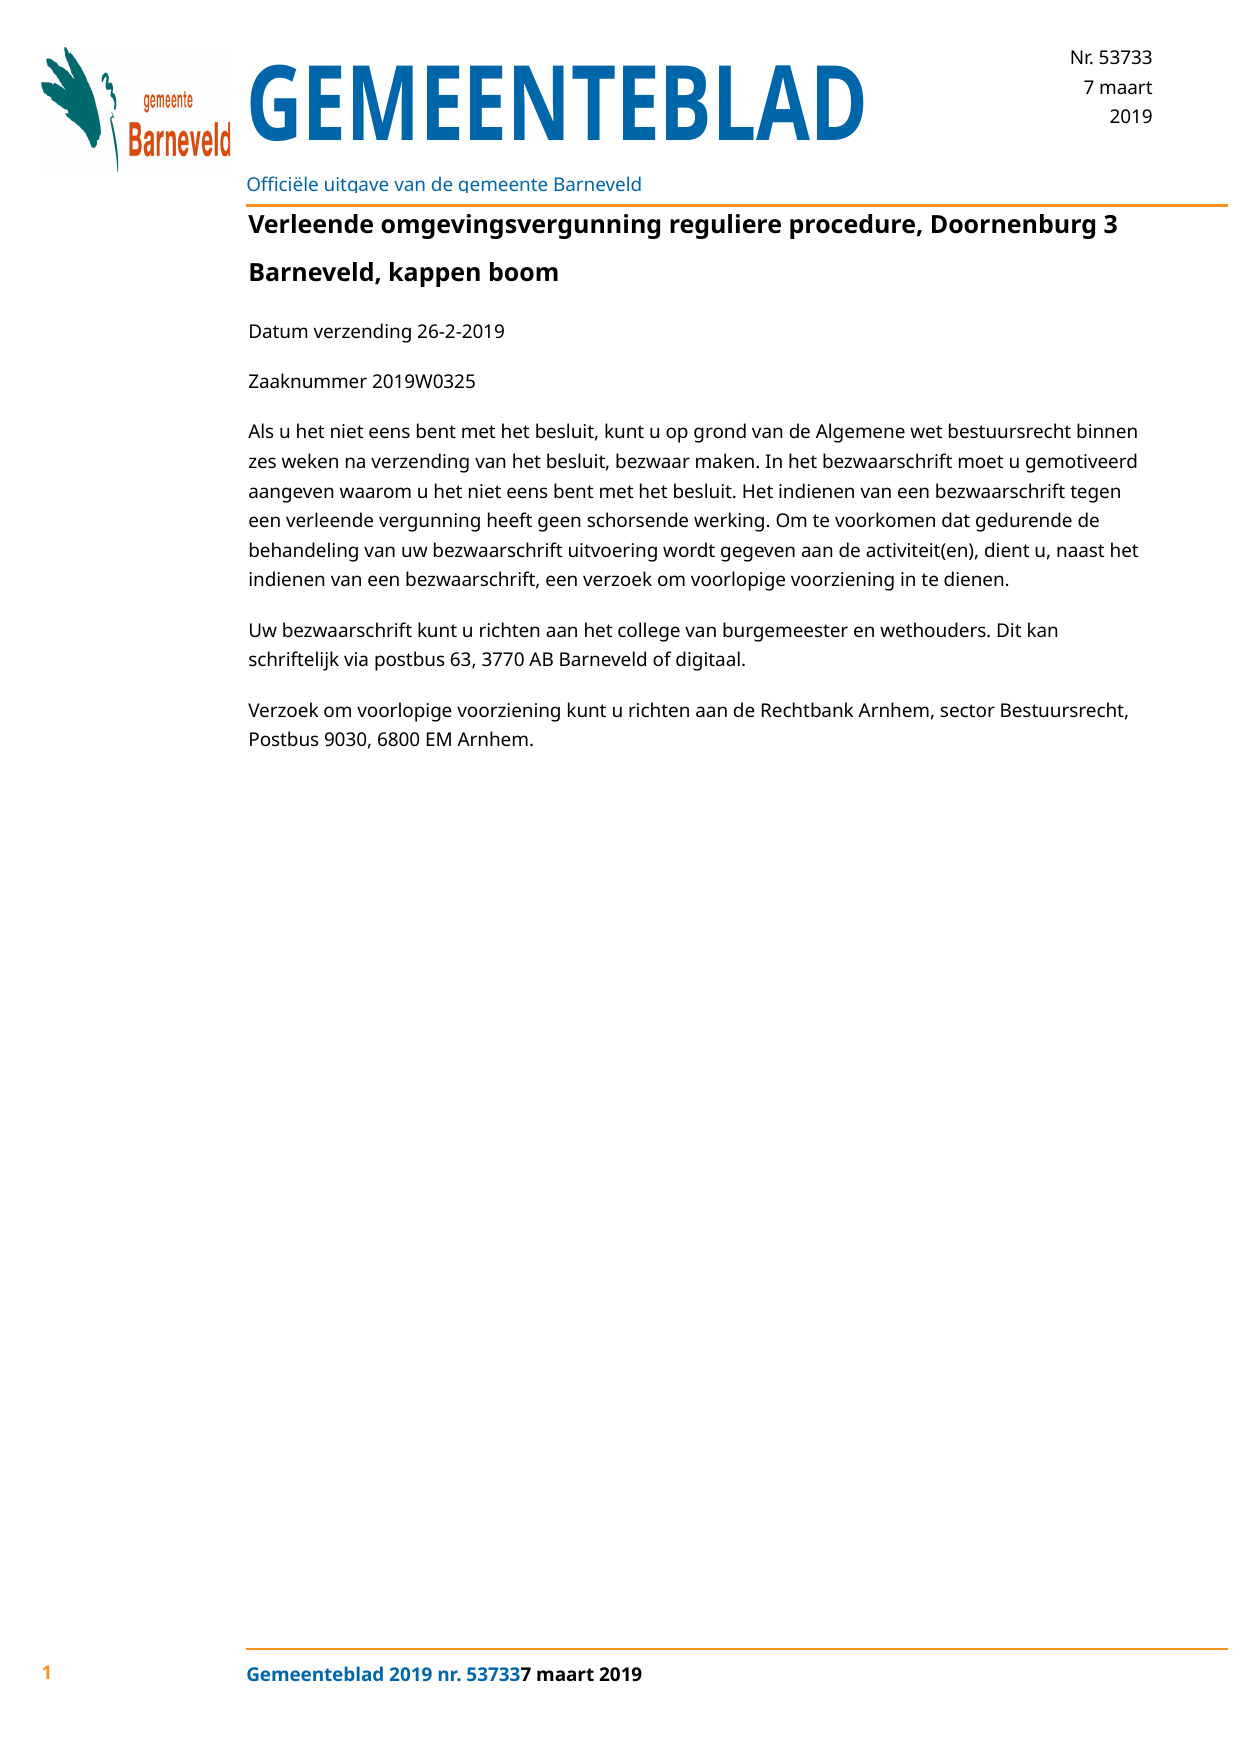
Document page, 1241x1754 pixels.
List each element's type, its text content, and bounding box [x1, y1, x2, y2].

text Verleende omgevingsvergunning reguliere procedure, Doornenburg 3 Barneveld, kappen boom [248, 207, 1152, 288]
picture [41, 47, 231, 172]
text Als u het niet eens bent met het besluit, kunt u op grond van de Algemene wet bestuursrecht binnen zes weken na verzending van het besluit, bezwaar maken. In het bezwaarschrift moet u gemotiveerd aangeven waarom u het niet eens bent met het besluit. Het indienen van een bezwaarschrift tegen een verleende vergunning heeft geen schorsende werking. Om te voorkomen dat gedurende de behandeling van uw bezwaarschrift uitvoering wordt gegeven aan de activiteit(en), dient u, naast het indienen van een bezwaarschrift, een verzoek om voorlopige voorziening in te dienen. [248, 419, 1152, 592]
text Verzoek om voorlopige voorziening kunt u richten aan de Rechtbank Arnhem, sector Bestuursrecht, Postbus 9030, 6800 EM Arnhem. [248, 697, 1152, 752]
text Uw bezwaarschrift kunt u richten aan het college van burgemeester en wethouders. Dit kan schriftelijk via postbus 63, 3770 AB Barneveld of digitaal. [248, 617, 1152, 672]
text Zaaknummer 2019W0325 [248, 368, 1152, 394]
text Datum verzending 26-2-2019 [248, 318, 1152, 344]
